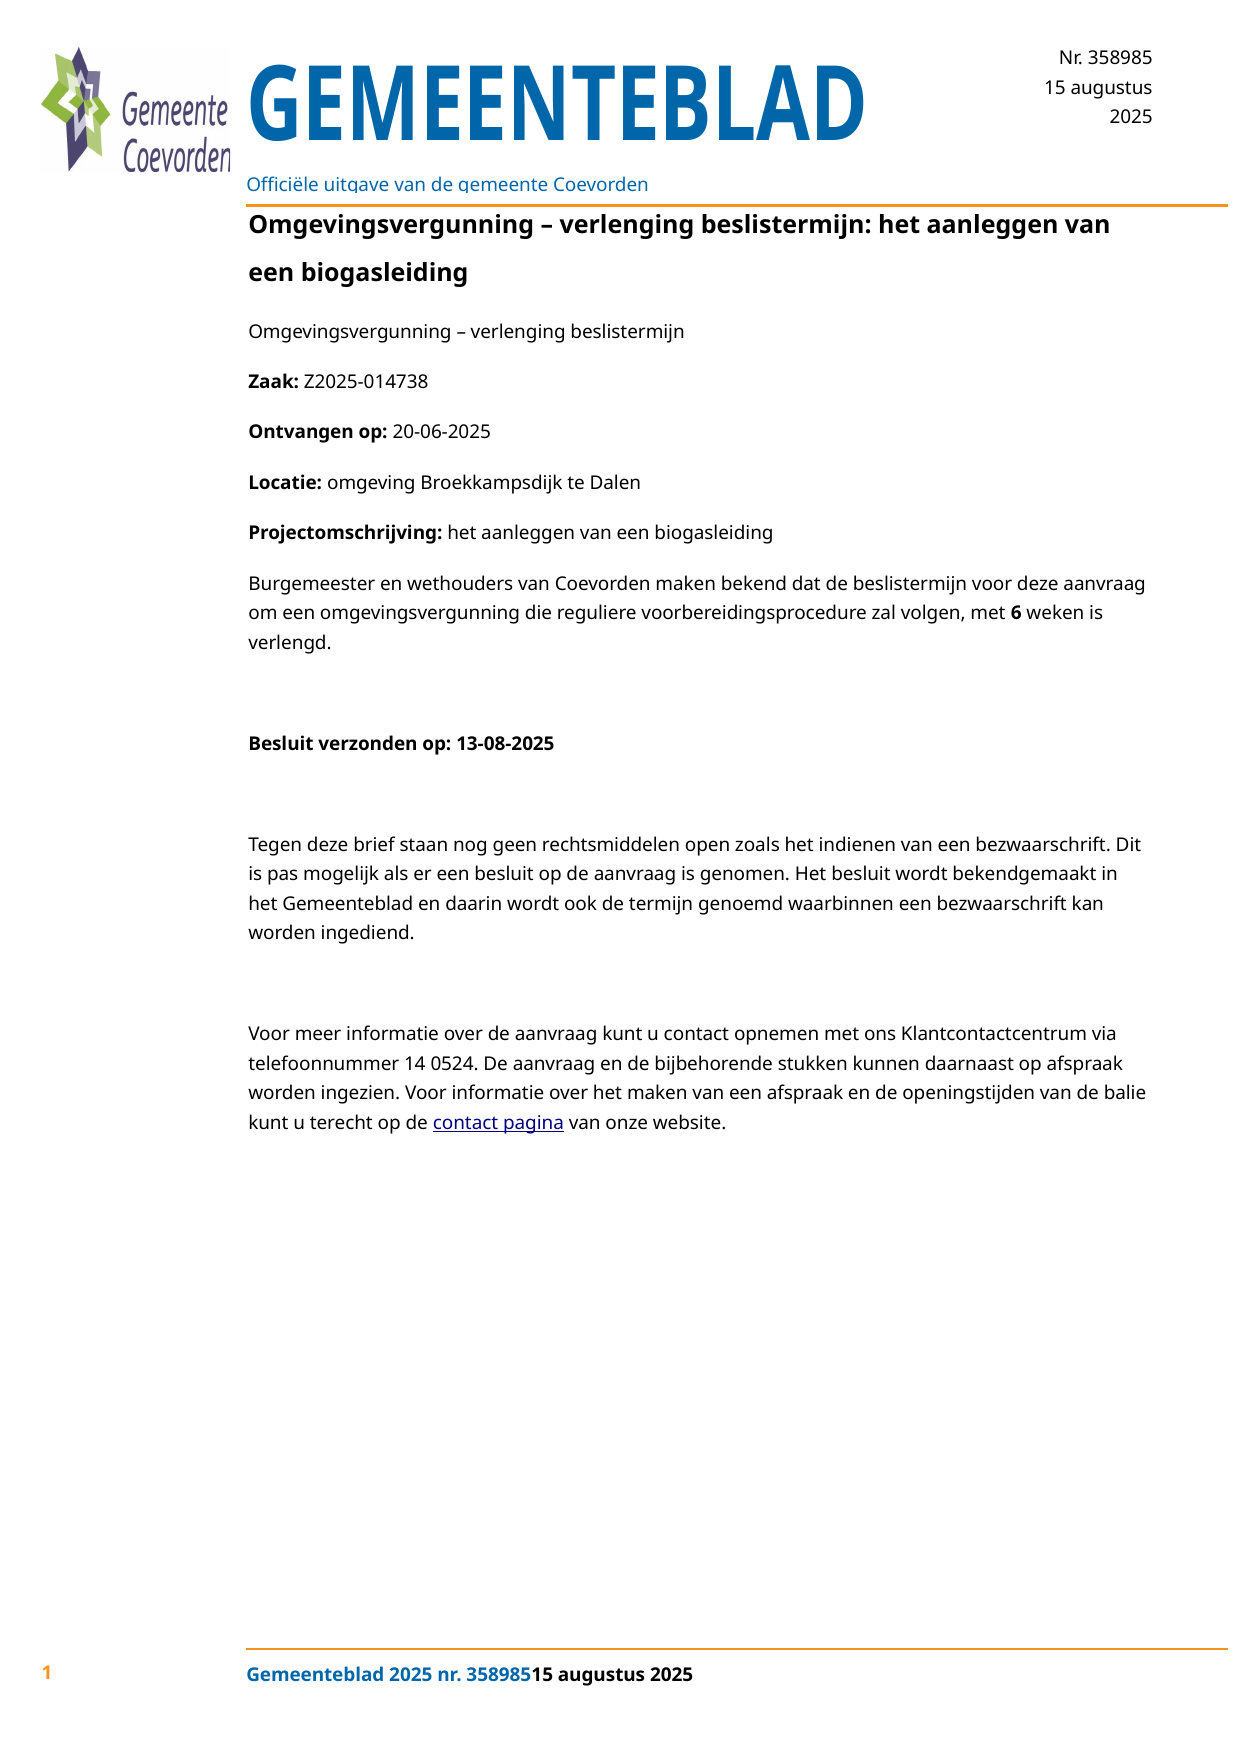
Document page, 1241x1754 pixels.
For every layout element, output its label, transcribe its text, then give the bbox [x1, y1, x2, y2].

text Burgemeester en wethouders van Coevorden maken bekend dat de beslistermijn voor deze aanvraag om een omgevingsvergunning die reguliere voorbereidingsprocedure zal volgen, met 6 weken is verlengd. [248, 570, 1152, 655]
picture [41, 47, 231, 172]
text Omgevingsvergunning – verlenging beslistermijn [248, 318, 1152, 344]
text Voor meer informatie over de aanvraag kunt u contact opnemen met ons Klantcontactcentrum via telefoonnummer 14 0524. De aanvraag en de bijbehorende stukken kunnen daarnaast op afspraak worden ingezien. Voor informatie over het maken van een afspraak en de openingstijden van de balie kunt u terecht op de contact pagina van onze website. [248, 1020, 1152, 1135]
text Ontvangen op: 20-06-2025 [248, 419, 1152, 444]
text Tegen deze brief staan nog geen rechtsmiddelen open zoals het indienen van een bezwaarschrift. Dit is pas mogelijk als er een besluit op de aanvraag is genomen. Het besluit wordt bekendgemaakt in het Gemeenteblad en daarin wordt ook de termijn genoemd waarbinnen een bezwaarschrift kan worden ingediend. [248, 831, 1152, 945]
text Projectomschrijving: het aanleggen van een biogasleiding [248, 519, 1152, 545]
text Omgevingsvergunning – verlenging beslistermijn: het aanleggen van een biogasleiding [248, 207, 1152, 288]
text Besluit verzonden op: 13-08-2025 [248, 730, 1152, 756]
text Zaak: Z2025-014738 [248, 368, 1152, 394]
text Locatie: omgeving Broekkampsdijk te Dalen [248, 469, 1152, 495]
